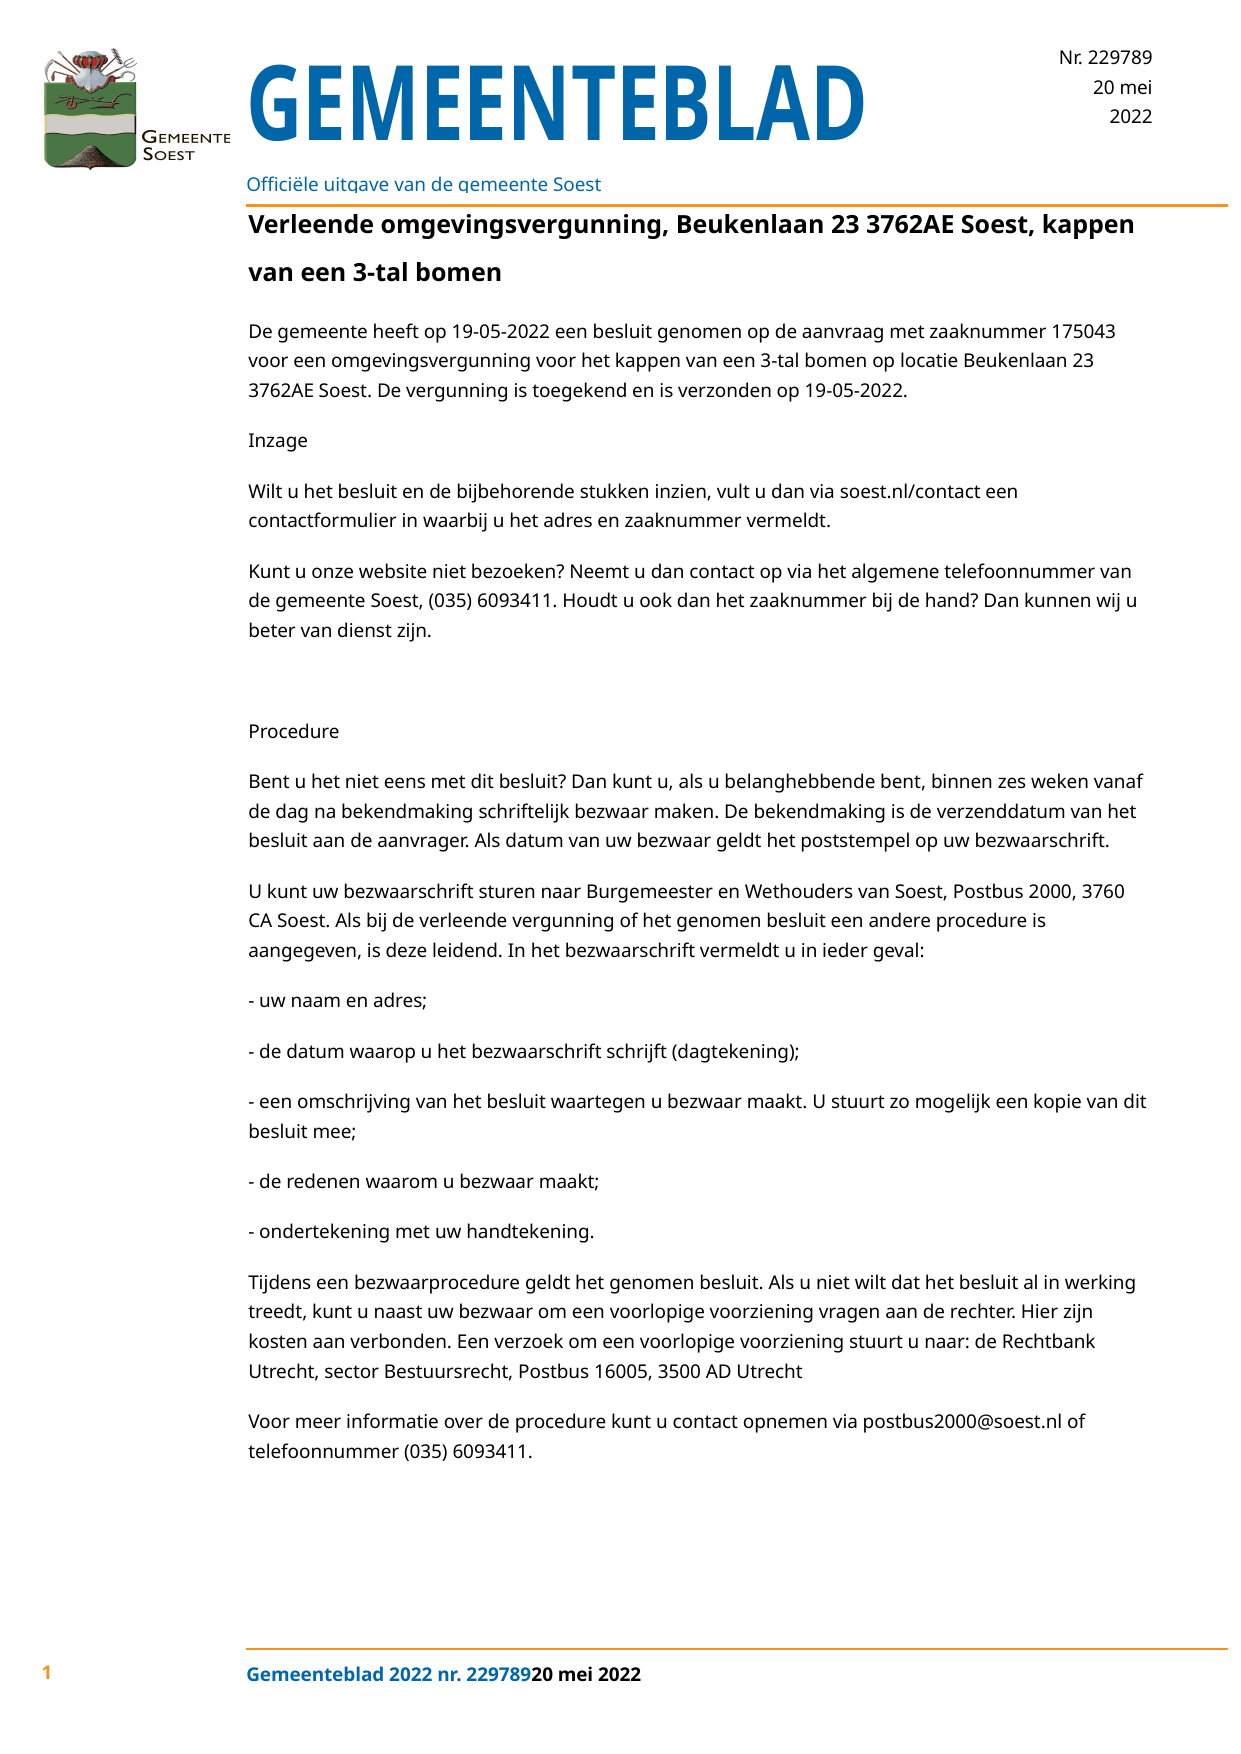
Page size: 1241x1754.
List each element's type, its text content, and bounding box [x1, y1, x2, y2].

text - een omschrijving van het besluit waartegen u bezwaar maakt. U stuurt zo mogelijk een kopie van dit besluit mee; [248, 1088, 1152, 1144]
text Kunt u onze website niet bezoeken? Neemt u dan contact op via het algemene telefoonnummer van de gemeente Soest, (035) 6093411. Houdt u ook dan het zaaknummer bij de hand? Dan kunnen wij u beter van dienst zijn. [248, 558, 1152, 643]
text U kunt uw bezwaarschrift sturen naar Burgemeester en Wethouders van Soest, Postbus 2000, 3760 CA Soest. Als bij de verleende vergunning of het genomen besluit een andere procedure is aangegeven, is deze leidend. In het bezwaarschrift vermeldt u in ieder geval: [248, 878, 1152, 963]
picture [41, 47, 231, 172]
text Verleende omgevingsvergunning, Beukenlaan 23 3762AE Soest, kappen van een 3-tal bomen [248, 207, 1152, 288]
text Inzage [248, 427, 1152, 453]
text - uw naam en adres; [248, 987, 1152, 1013]
text Tijdens een bezwaarprocedure geldt het genomen besluit. Als u niet wilt dat het besluit al in werking treedt, kunt u naast uw bezwaar om een voorlopige voorziening vragen aan de rechter. Hier zijn kosten aan verbonden. Een verzoek om een voorlopige voorziening stuurt u naar: de Rechtbank Utrecht, sector Bestuursrecht, Postbus 16005, 3500 AD Utrecht [248, 1269, 1152, 1384]
text - de datum waarop u het bezwaarschrift schrijft (dagtekening); [248, 1038, 1152, 1064]
text Procedure [248, 718, 1152, 744]
text Bent u het niet eens met dit besluit? Dan kunt u, als u belanghebbende bent, binnen zes weken vanaf de dag na bekendmaking schriftelijk bezwaar maken. De bekendmaking is de verzenddatum van het besluit aan de aanvrager. Als datum van uw bezwaar geldt het poststempel op uw bezwaarschrift. [248, 768, 1152, 853]
text De gemeente heeft op 19-05-2022 een besluit genomen op de aanvraag met zaaknummer 175043 voor een omgevingsvergunning voor het kappen van een 3-tal bomen op locatie Beukenlaan 23 3762AE Soest. De vergunning is toegekend en is verzonden op 19-05-2022. [248, 318, 1152, 403]
text - ondertekening met uw handtekening. [248, 1219, 1152, 1244]
text Voor meer informatie over de procedure kunt u contact opnemen via postbus2000@soest.nl of telefoonnummer (035) 6093411. [248, 1408, 1152, 1464]
text Wilt u het besluit en de bijbehorende stukken inzien, vult u dan via soest.nl/contact een contactformulier in waarbij u het adres en zaaknummer vermeldt. [248, 478, 1152, 533]
text - de redenen waarom u bezwaar maakt; [248, 1168, 1152, 1194]
